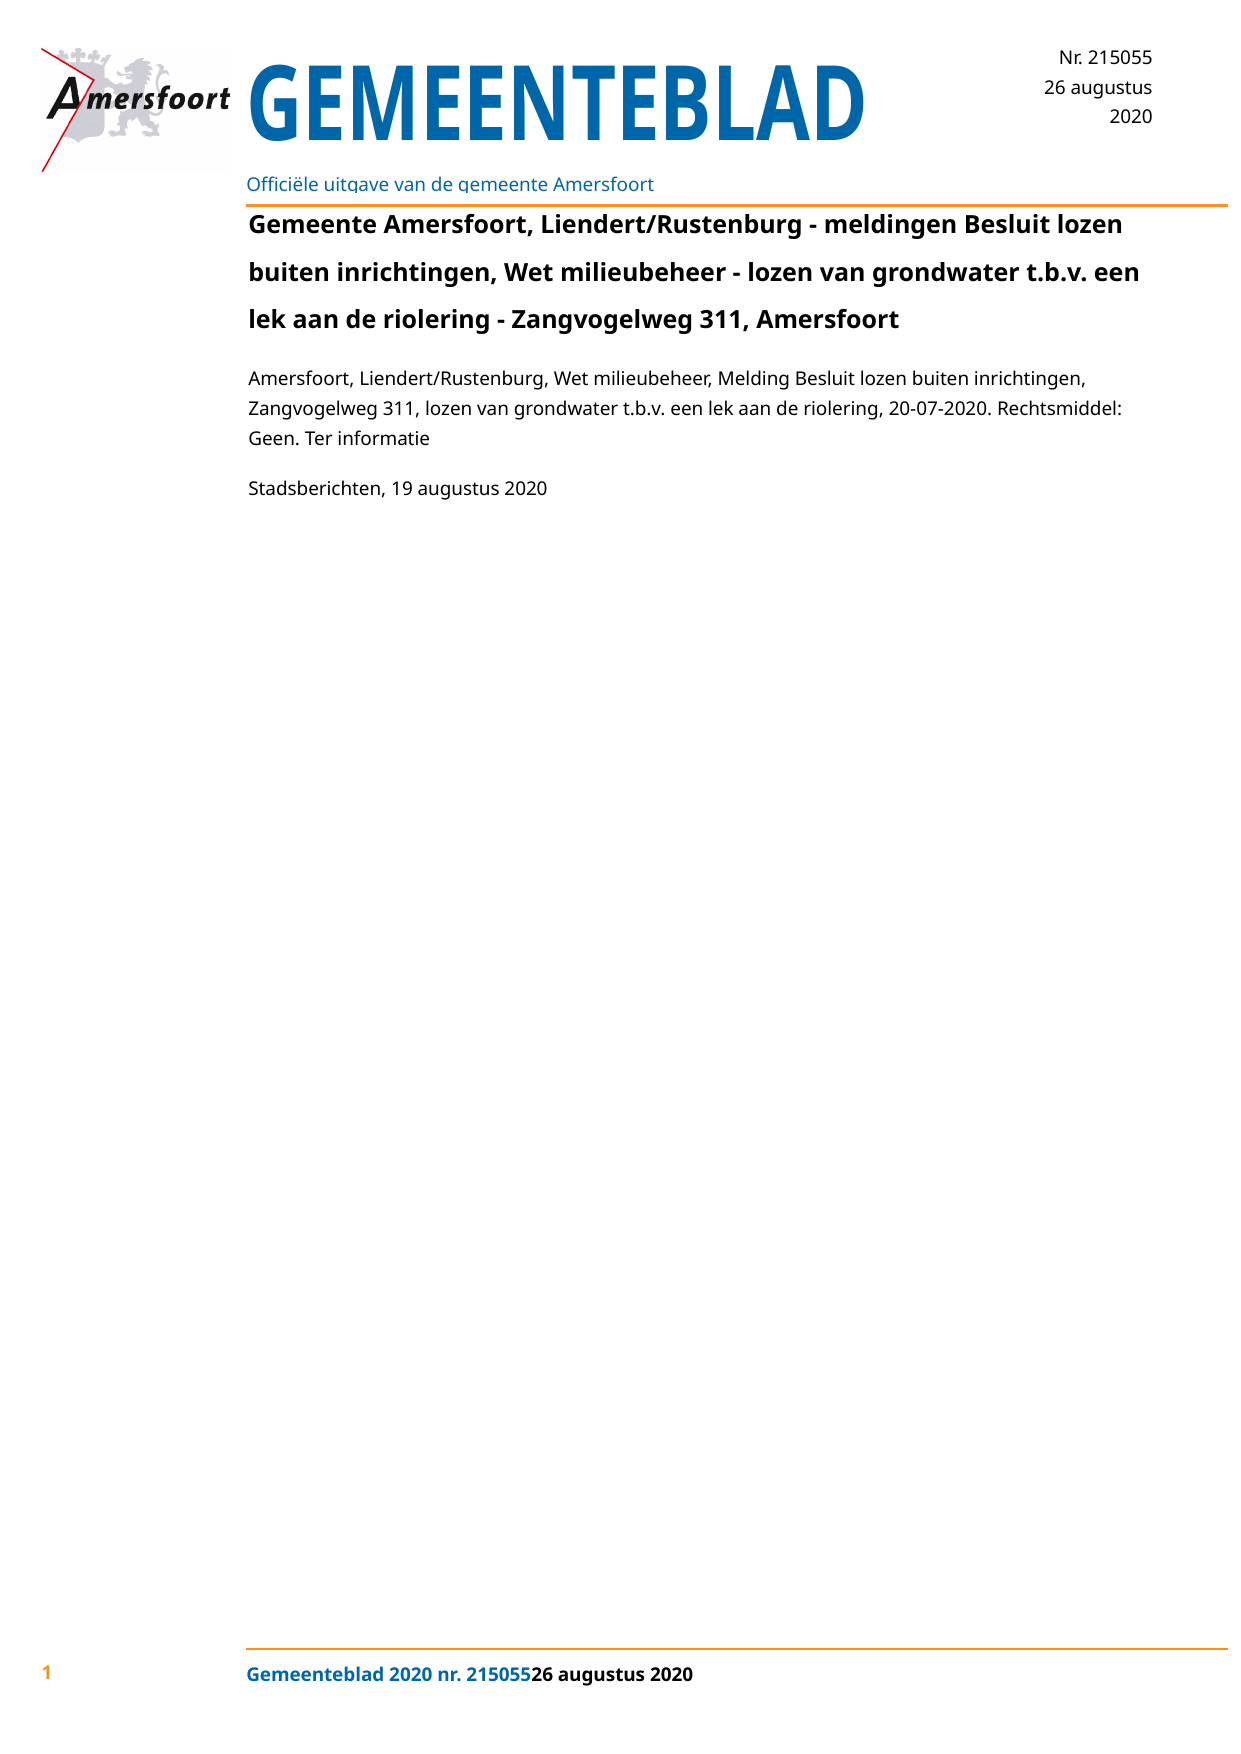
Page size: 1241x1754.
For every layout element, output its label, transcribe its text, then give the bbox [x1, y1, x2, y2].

text Stadsberichten, 19 augustus 2020 [248, 475, 1152, 501]
text Gemeente Amersfoort, Liendert/Rustenburg - meldingen Besluit lozen buiten inrichtingen, Wet milieubeheer - lozen van grondwater t.b.v. een lek aan de riolering - Zangvogelweg 311, Amersfoort [248, 207, 1152, 336]
text Amersfoort, Liendert/Rustenburg, Wet milieubeheer, Melding Besluit lozen buiten inrichtingen, Zangvogelweg 311, lozen van grondwater t.b.v. een lek aan de riolering, 20-07-2020. Rechtsmiddel: Geen. Ter informatie [248, 366, 1152, 450]
picture [41, 47, 231, 172]
